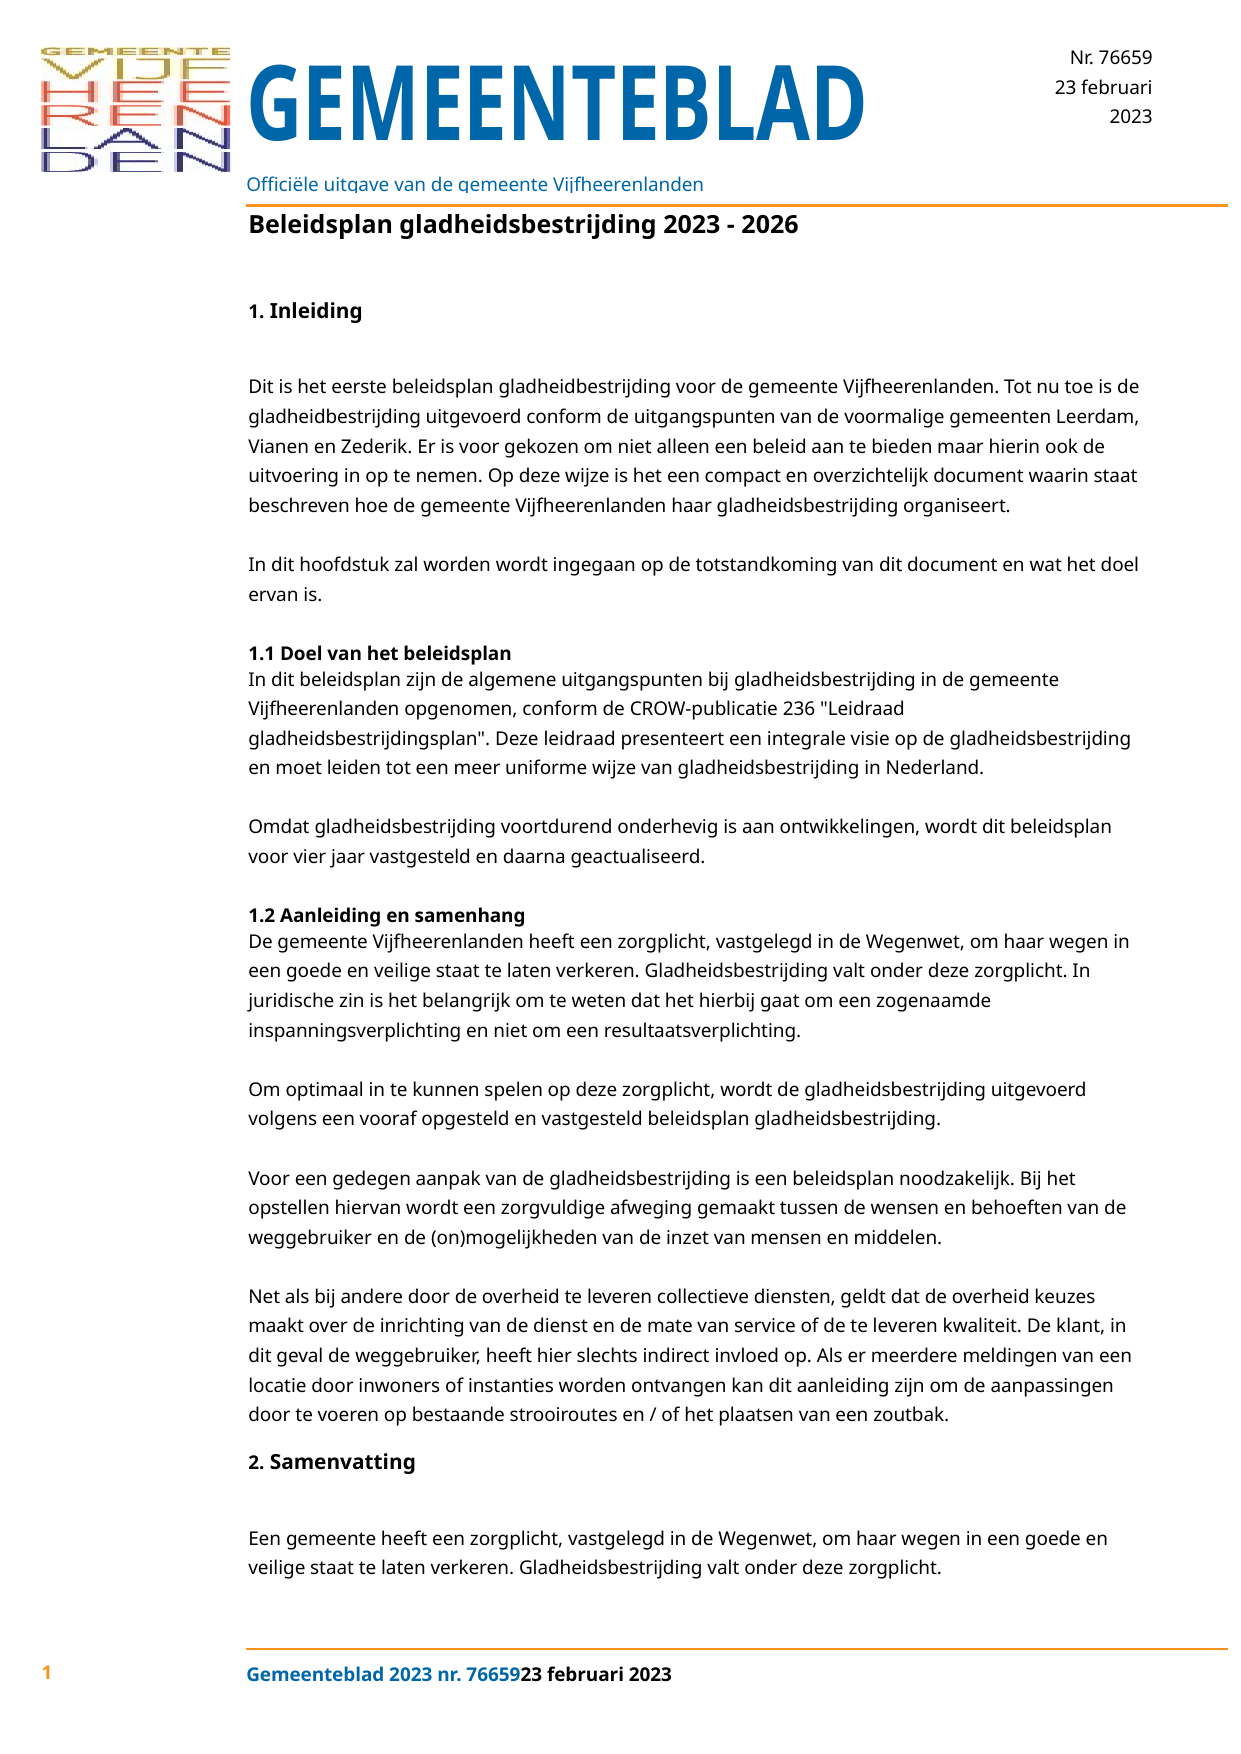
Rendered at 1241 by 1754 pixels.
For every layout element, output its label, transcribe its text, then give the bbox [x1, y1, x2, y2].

text 1. Inleiding [248, 296, 1152, 324]
text 1.2 Aanleiding en samenhang [248, 902, 1152, 928]
text In dit hoofdstuk zal worden wordt ingegaan op de totstandkoming van dit document en wat het doel ervan is. [248, 551, 1152, 607]
text In dit beleidsplan zijn de algemene uitgangspunten bij gladheidsbestrijding in de gemeente Vijfheerenlanden opgenomen, conform de CROW-publicatie 236 "Leidraad gladheidsbestrijdingsplan". Deze leidraad presenteert een integrale visie op de gladheidsbestrijding en moet leiden tot een meer uniforme wijze van gladheidsbestrijding in Nederland. [248, 666, 1152, 780]
text 1.1 Doel van het beleidsplan [248, 640, 1152, 666]
text Om optimaal in te kunnen spelen op deze zorgplicht, wordt de gladheidsbestrijding uitgevoerd volgens een vooraf opgesteld en vastgesteld beleidsplan gladheidsbestrijding. [248, 1076, 1152, 1131]
text Omdat gladheidsbestrijding voortdurend onderhevig is aan ontwikkelingen, wordt dit beleidsplan voor vier jaar vastgesteld en daarna geactualiseerd. [248, 814, 1152, 869]
picture [41, 47, 231, 172]
text Net als bij andere door de overheid te leveren collectieve diensten, geldt dat de overheid keuzes maakt over de inrichting van de dienst en de mate van service of de te leveren kwaliteit. De klant, in dit geval de weggebruiker, heeft hier slechts indirect invloed op. Als er meerdere meldingen van een locatie door inwoners of instanties worden ontvangen kan dit aanleiding zijn om de aanpassingen door te voeren op bestaande strooiroutes en / of het plaatsen van een zoutbak. [248, 1283, 1152, 1427]
text Een gemeente heeft een zorgplicht, vastgelegd in de Wegenwet, om haar wegen in een goede en veilige staat te laten verkeren. Gladheidsbestrijding valt onder deze zorgplicht. [248, 1525, 1152, 1580]
text Beleidsplan gladheidsbestrijding 2023 - 2026 [248, 207, 1152, 241]
text Voor een gedegen aanpak van de gladheidsbestrijding is een beleidsplan noodzakelijk. Bij het opstellen hiervan wordt een zorgvuldige afweging gemaakt tussen de wensen en behoeften van de weggebruiker en de (on)mogelijkheden van de inzet van mensen en middelen. [248, 1165, 1152, 1250]
text Dit is het eerste beleidsplan gladheidbestrijding voor de gemeente Vijfheerenlanden. Tot nu toe is de gladheidbestrijding uitgevoerd conform de uitgangspunten van de voormalige gemeenten Leerdam, Vianen en Zederik. Er is voor gekozen om niet alleen een beleid aan te bieden maar hierin ook de uitvoering in op te nemen. Op deze wijze is het een compact en overzichtelijk document waarin staat beschreven hoe de gemeente Vijfheerenlanden haar gladheidsbestrijding organiseert. [248, 374, 1152, 518]
text De gemeente Vijfheerenlanden heeft een zorgplicht, vastgelegd in de Wegenwet, om haar wegen in een goede en veilige staat te laten verkeren. Gladheidsbestrijding valt onder deze zorgplicht. In juridische zin is het belangrijk om te weten dat het hierbij gaat om een zogenaamde inspanningsverplichting en niet om een resultaatsverplichting. [248, 928, 1152, 1043]
text 2. Samenvatting [248, 1447, 1152, 1476]
